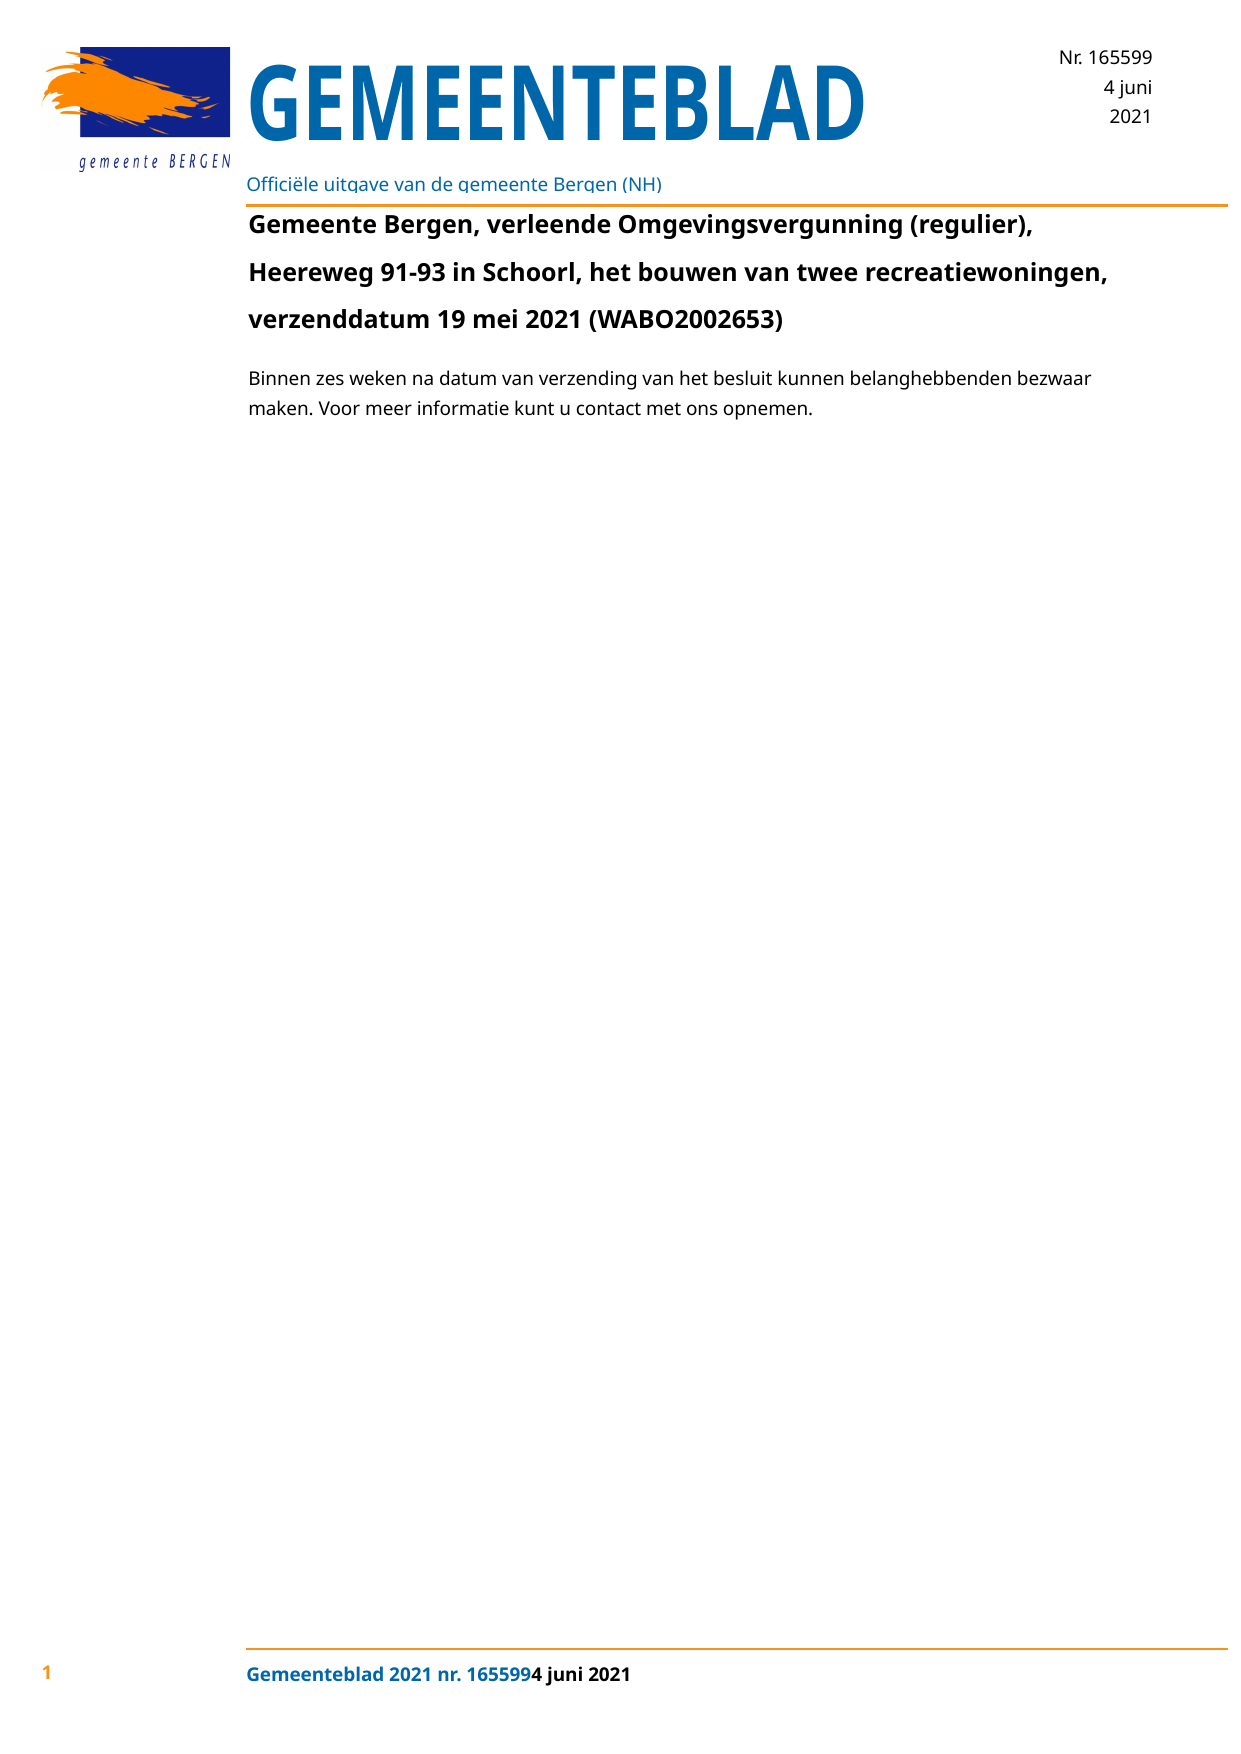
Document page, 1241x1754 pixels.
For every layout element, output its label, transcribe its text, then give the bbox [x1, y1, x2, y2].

text Binnen zes weken na datum van verzending van het besluit kunnen belanghebbenden bezwaar maken. Voor meer informatie kunt u contact met ons opnemen. [248, 366, 1152, 421]
text Gemeente Bergen, verleende Omgevingsvergunning (regulier), Heereweg 91-93 in Schoorl, het bouwen van twee recreatiewoningen, verzenddatum 19 mei 2021 (WABO2002653) [248, 207, 1152, 336]
picture [41, 47, 231, 172]
